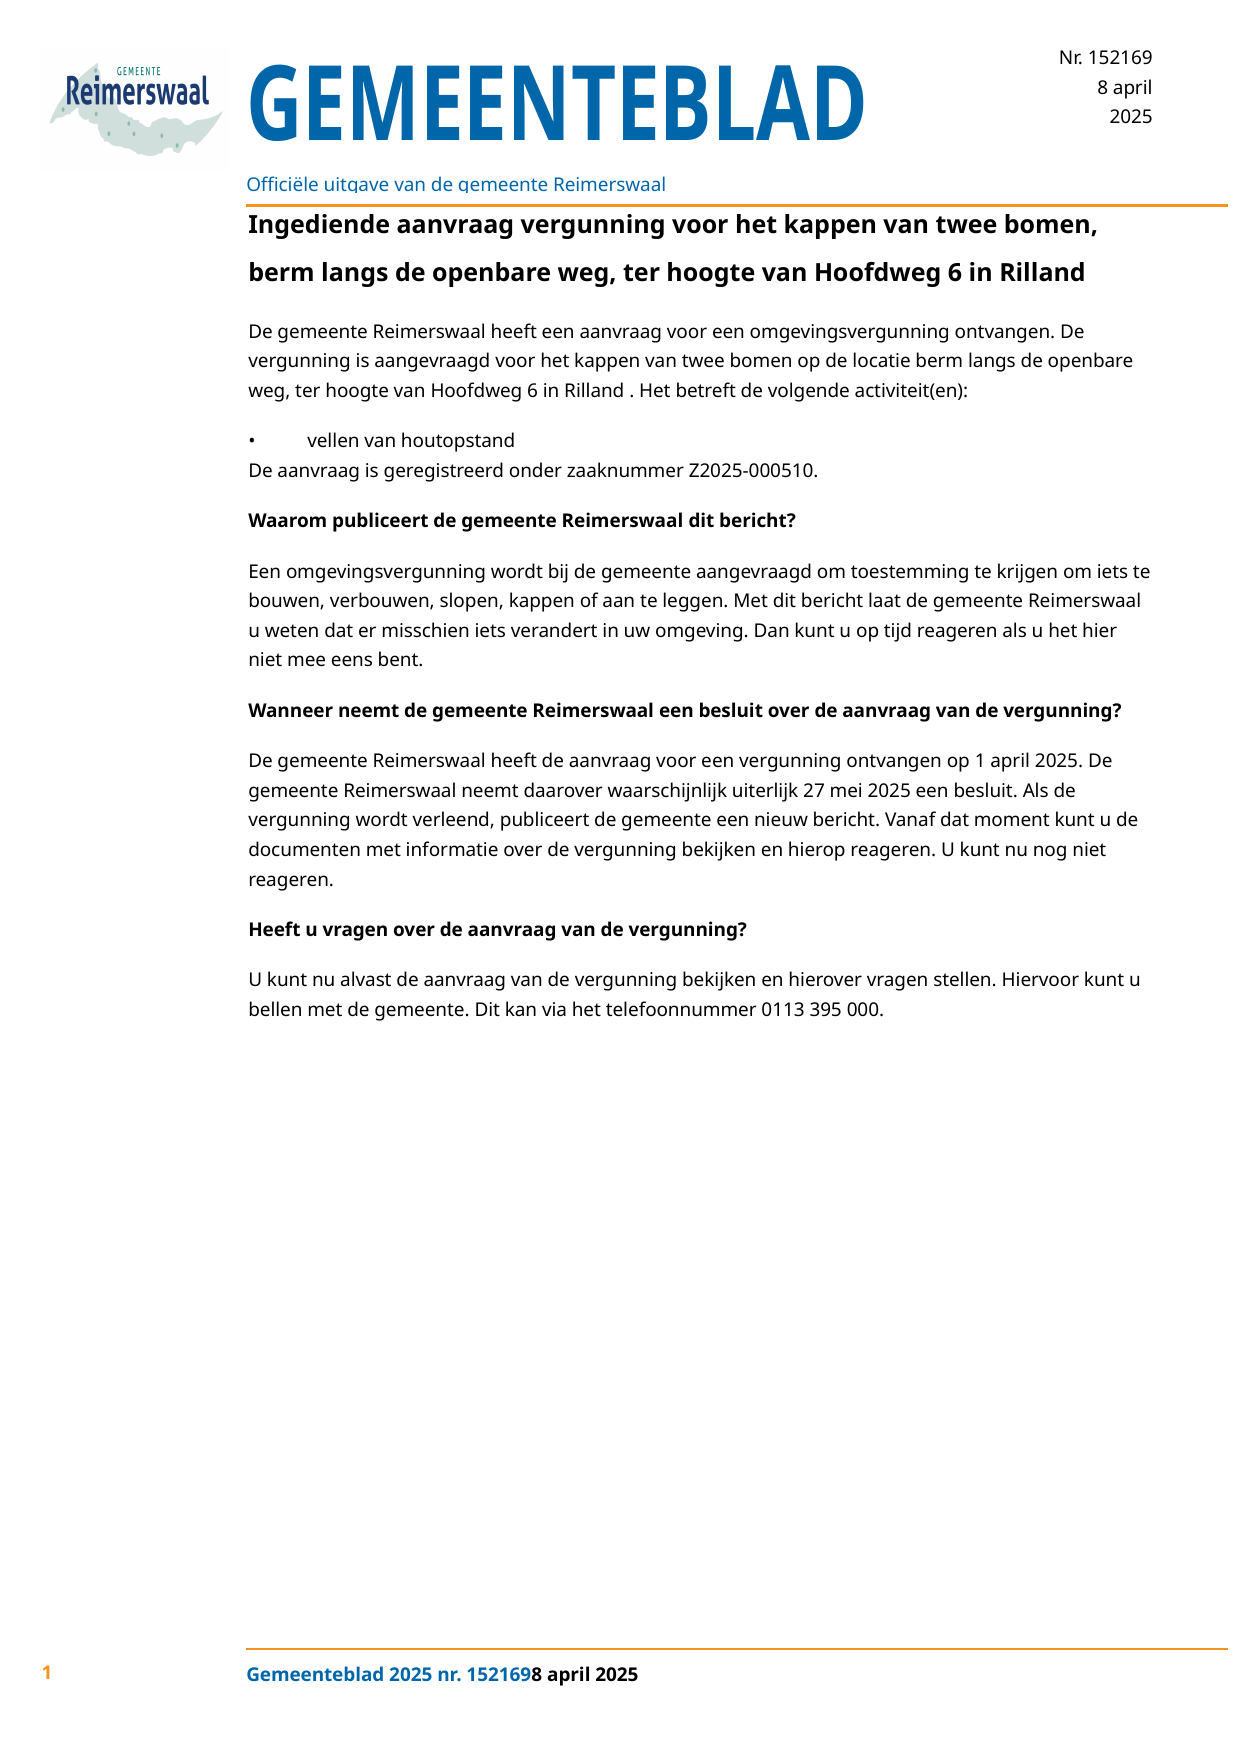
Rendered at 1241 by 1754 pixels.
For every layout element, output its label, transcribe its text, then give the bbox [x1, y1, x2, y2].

text Waarom publiceert de gemeente Reimerswaal dit bericht? [248, 507, 1152, 533]
picture [41, 47, 231, 172]
text De gemeente Reimerswaal heeft een aanvraag voor een omgevingsvergunning ontvangen. De vergunning is aangevraagd voor het kappen van twee bomen op de locatie berm langs de openbare weg, ter hoogte van Hoofdweg 6 in Rilland . Het betreft de volgende activiteit(en): [248, 318, 1152, 403]
text De gemeente Reimerswaal heeft de aanvraag voor een vergunning ontvangen op 1 april 2025. De gemeente Reimerswaal neemt daarover waarschijnlijk uiterlijk 27 mei 2025 een besluit. Als de vergunning wordt verleend, publiceert de gemeente een nieuw bericht. Vanaf dat moment kunt u de documenten met informatie over de vergunning bekijken en hierop reageren. U kunt nu nog niet reageren. [248, 747, 1152, 892]
text U kunt nu alvast de aanvraag van de vergunning bekijken en hierover vragen stellen. Hiervoor kunt u bellen met de gemeente. Dit kan via het telefoonnummer 0113 395 000. [248, 967, 1152, 1022]
list vellen van houtopstand [248, 427, 1152, 453]
text Heeft u vragen over de aanvraag van de vergunning? [248, 916, 1152, 942]
text Een omgevingsvergunning wordt bij de gemeente aangevraagd om toestemming te krijgen om iets te bouwen, verbouwen, slopen, kappen of aan te leggen. Met dit bericht laat de gemeente Reimerswaal u weten dat er misschien iets verandert in uw omgeving. Dan kunt u op tijd reageren als u het hier niet mee eens bent. [248, 558, 1152, 672]
text Ingediende aanvraag vergunning voor het kappen van twee bomen, berm langs de openbare weg, ter hoogte van Hoofdweg 6 in Rilland [248, 207, 1152, 288]
text De aanvraag is geregistreerd onder zaaknummer Z2025-000510. [248, 457, 1152, 483]
text Wanneer neemt de gemeente Reimerswaal een besluit over de aanvraag van de vergunning? [248, 697, 1152, 723]
